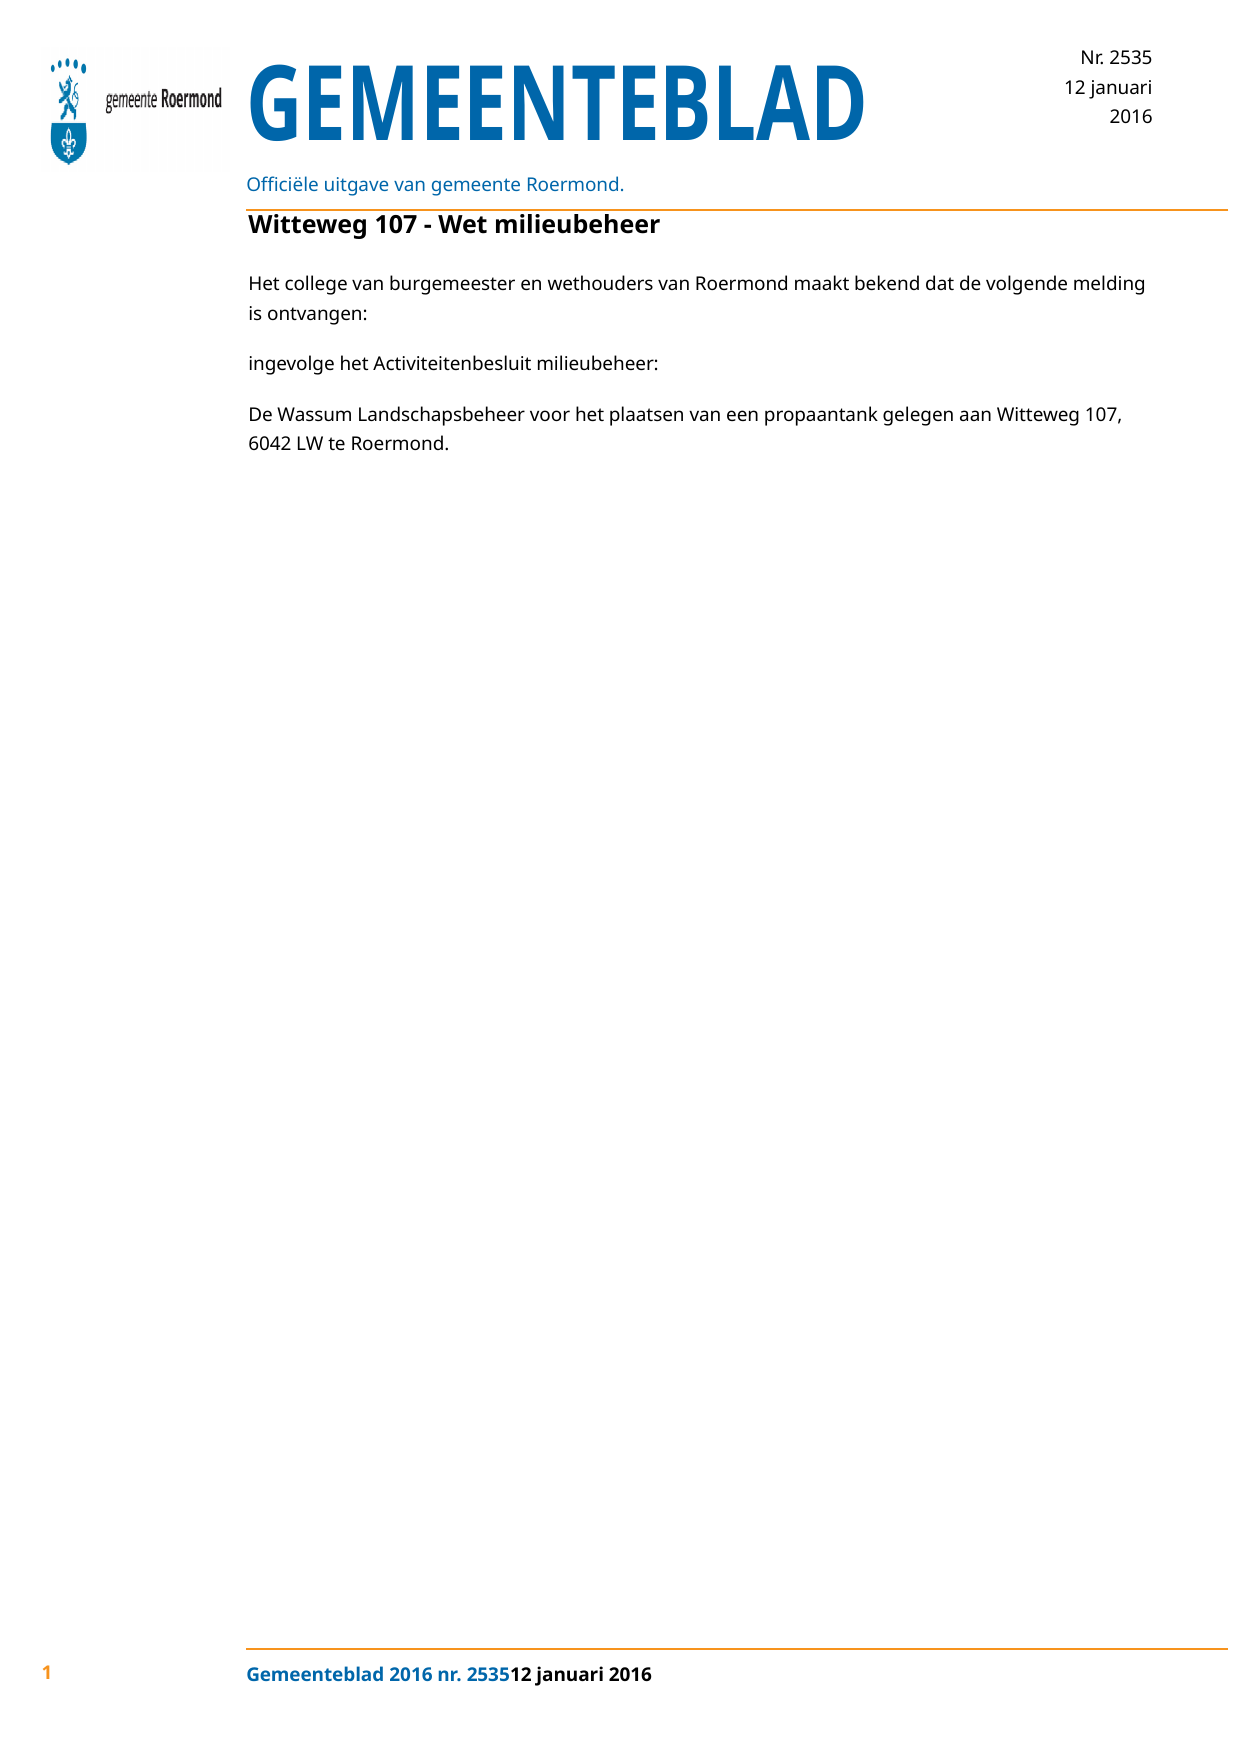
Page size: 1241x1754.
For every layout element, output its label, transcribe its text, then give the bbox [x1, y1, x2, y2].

text De Wassum Landschapsbeheer voor het plaatsen van een propaantank gelegen aan Witteweg 107, 6042 LW te Roermond. [248, 401, 1152, 456]
text Witteweg 107 - Wet milieubeheer [248, 211, 1152, 241]
text ingevolge het Activiteitenbesluit milieubeheer: [248, 350, 1152, 376]
picture [41, 47, 231, 172]
text Het college van burgemeester en wethouders van Roermond maakt bekend dat de volgende melding is ontvangen: [248, 270, 1152, 326]
